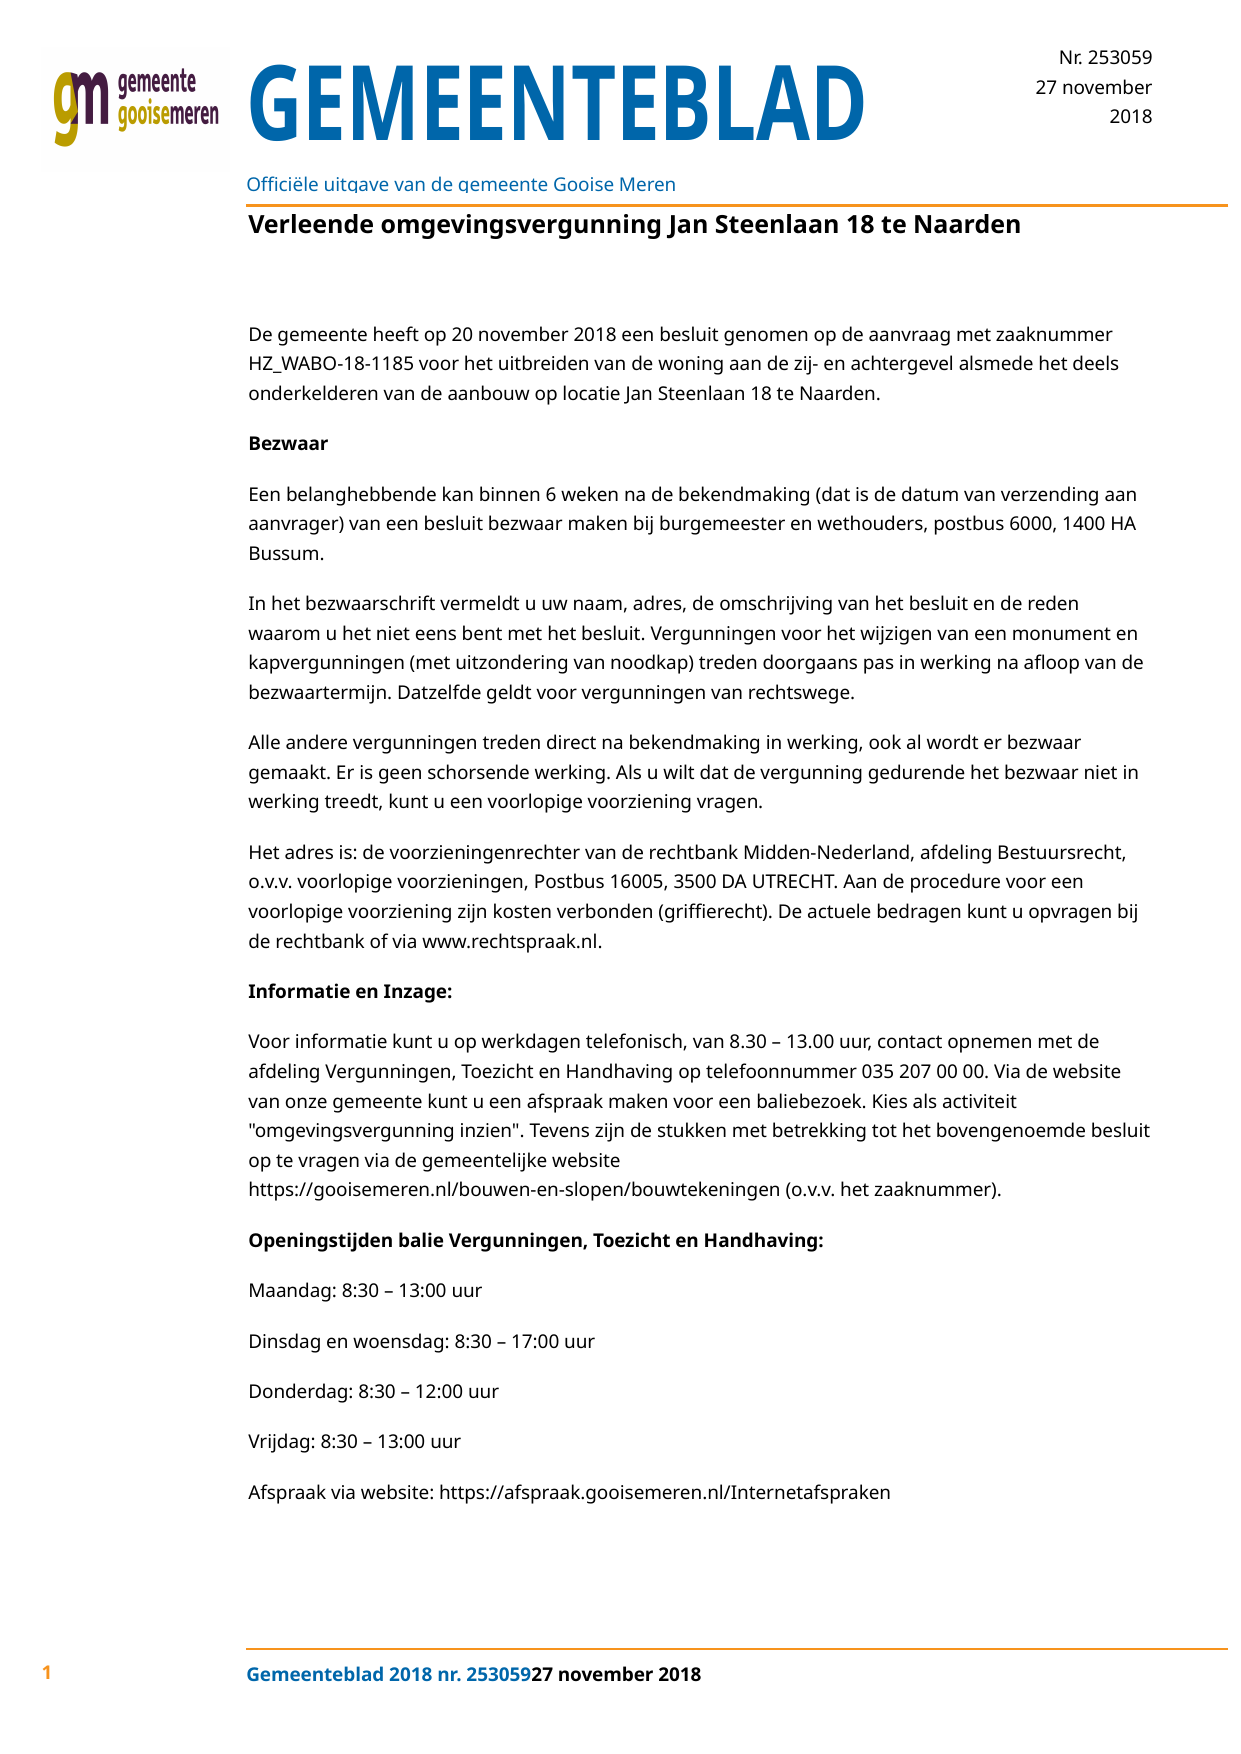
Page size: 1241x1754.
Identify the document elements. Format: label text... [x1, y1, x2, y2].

text Donderdag: 8:30 – 12:00 uur [248, 1378, 1152, 1404]
text Openingstijden balie Vergunningen, Toezicht en Handhaving: [248, 1227, 1152, 1253]
text Informatie en Inzage: [248, 978, 1152, 1004]
text Een belanghebbende kan binnen 6 weken na de bekendmaking (dat is de datum van verzending aan aanvrager) van een besluit bezwaar maken bij burgemeester en wethouders, postbus 6000, 1400 HA Bussum. [248, 481, 1152, 566]
text Voor informatie kunt u op werkdagen telefonisch, van 8.30 – 13.00 uur, contact opnemen met de afdeling Vergunningen, Toezicht en Handhaving op telefoonnummer 035 207 00 00. Via de website van onze gemeente kunt u een afspraak maken voor een baliebezoek. Kies als activiteit "omgevingsvergunning inzien". Tevens zijn de stukken met betrekking tot het bovengenoemde besluit op te vragen via de gemeentelijke website https://gooisemeren.nl/bouwen-en-slopen/bouwtekeningen (o.v.v. het zaaknummer). [248, 1029, 1152, 1202]
text Maandag: 8:30 – 13:00 uur [248, 1277, 1152, 1303]
text Vrijdag: 8:30 – 13:00 uur [248, 1429, 1152, 1454]
text In het bezwaarschrift vermeldt u uw naam, adres, de omschrijving van het besluit en de reden waarom u het niet eens bent met het besluit. Vergunningen voor het wijzigen van een monument en kapvergunningen (met uitzondering van noodkap) treden doorgaans pas in werking na afloop van de bezwaartermijn. Datzelfde geldt voor vergunningen van rechtswege. [248, 590, 1152, 705]
text Het adres is: de voorzieningenrechter van de rechtbank Midden-Nederland, afdeling Bestuursrecht, o.v.v. voorlopige voorzieningen, Postbus 16005, 3500 DA UTRECHT. Aan de procedure voor een voorlopige voorziening zijn kosten verbonden (griffierecht). De actuele bedragen kunt u opvragen bij de rechtbank of via www.rechtspraak.nl. [248, 839, 1152, 953]
text De gemeente heeft op 20 november 2018 een besluit genomen op de aanvraag met zaaknummer HZ_WABO-18-1185 voor het uitbreiden van de woning aan de zij- en achtergevel alsmede het deels onderkelderen van de aanbouw op locatie Jan Steenlaan 18 te Naarden. [248, 321, 1152, 406]
text Alle andere vergunningen treden direct na bekendmaking in werking, ook al wordt er bezwaar gemaakt. Er is geen schorsende werking. Als u wilt dat de vergunning gedurende het bezwaar niet in werking treedt, kunt u een voorlopige voorziening vragen. [248, 729, 1152, 814]
text Dinsdag en woensdag: 8:30 – 17:00 uur [248, 1328, 1152, 1353]
picture [41, 47, 231, 172]
text Bezwaar [248, 430, 1152, 456]
text Afspraak via website: https://afspraak.gooisemeren.nl/Internetafspraken [248, 1479, 1152, 1505]
text Verleende omgevingsvergunning Jan Steenlaan 18 te Naarden [248, 207, 1152, 241]
